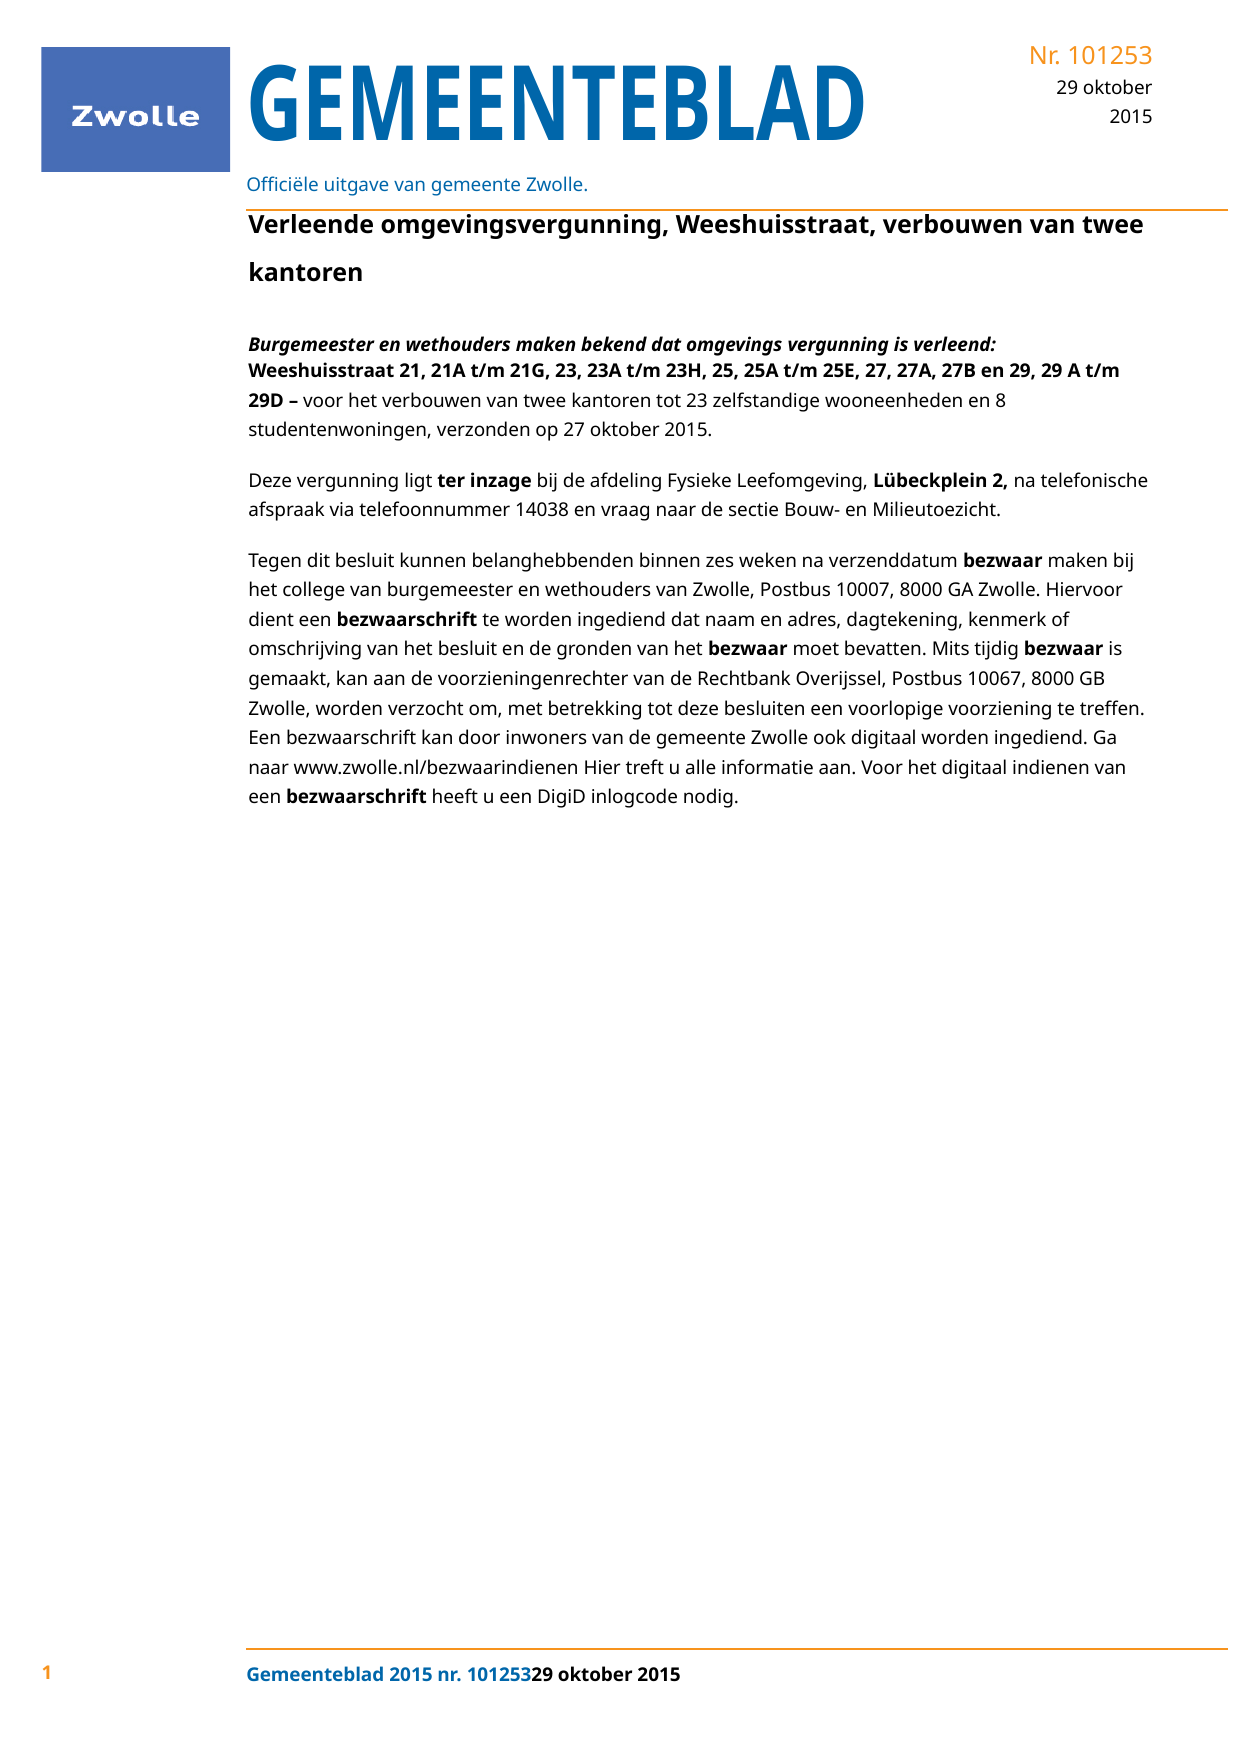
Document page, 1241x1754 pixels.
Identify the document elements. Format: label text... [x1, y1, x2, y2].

text Deze vergunning ligt ter inzage bij de afdeling Fysieke Leefomgeving, Lübeckplein 2, na telefonische afspraak via telefoonnummer 14038 en vraag naar de sectie Bouw- en Milieutoezicht. [248, 467, 1152, 522]
picture [41, 47, 231, 172]
text Tegen dit besluit kunnen belanghebbenden binnen zes weken na verzenddatum bezwaar maken bij het college van burgemeester en wethouders van Zwolle, Postbus 10007, 8000 GA Zwolle. Hiervoor dient een bezwaarschrift te worden ingediend dat naam en adres, dagtekening, kenmerk of omschrijving van het besluit en de gronden van het bezwaar moet bevatten. Mits tijdig bezwaar is gemaakt, kan aan de voorzieningenrechter van de Rechtbank Overijssel, Postbus 10067, 8000 GB Zwolle, worden verzocht om, met betrekking tot deze besluiten een voorlopige voorziening te treffen. Een bezwaarschrift kan door inwoners van de gemeente Zwolle ook digitaal worden ingediend. Ga naar www.zwolle.nl/bezwaarindienen Hier treft u alle informatie aan. Voor het digitaal indienen van een bezwaarschrift heeft u een DigiD inlogcode nodig. [248, 547, 1152, 809]
text Weeshuisstraat 21, 21A t/m 21G, 23, 23A t/m 23H, 25, 25A t/m 25E, 27, 27A, 27B en 29, 29 A t/m 29D – voor het verbouwen van twee kantoren tot 23 zelfstandige wooneenheden en 8 studentenwoningen, verzonden op 27 oktober 2015. [248, 357, 1152, 442]
text Verleende omgevingsvergunning, Weeshuisstraat, verbouwen van twee kantoren [248, 211, 1152, 288]
text Burgemeester en wethouders maken bekend dat omgevings vergunning is verleend: [248, 331, 1152, 357]
